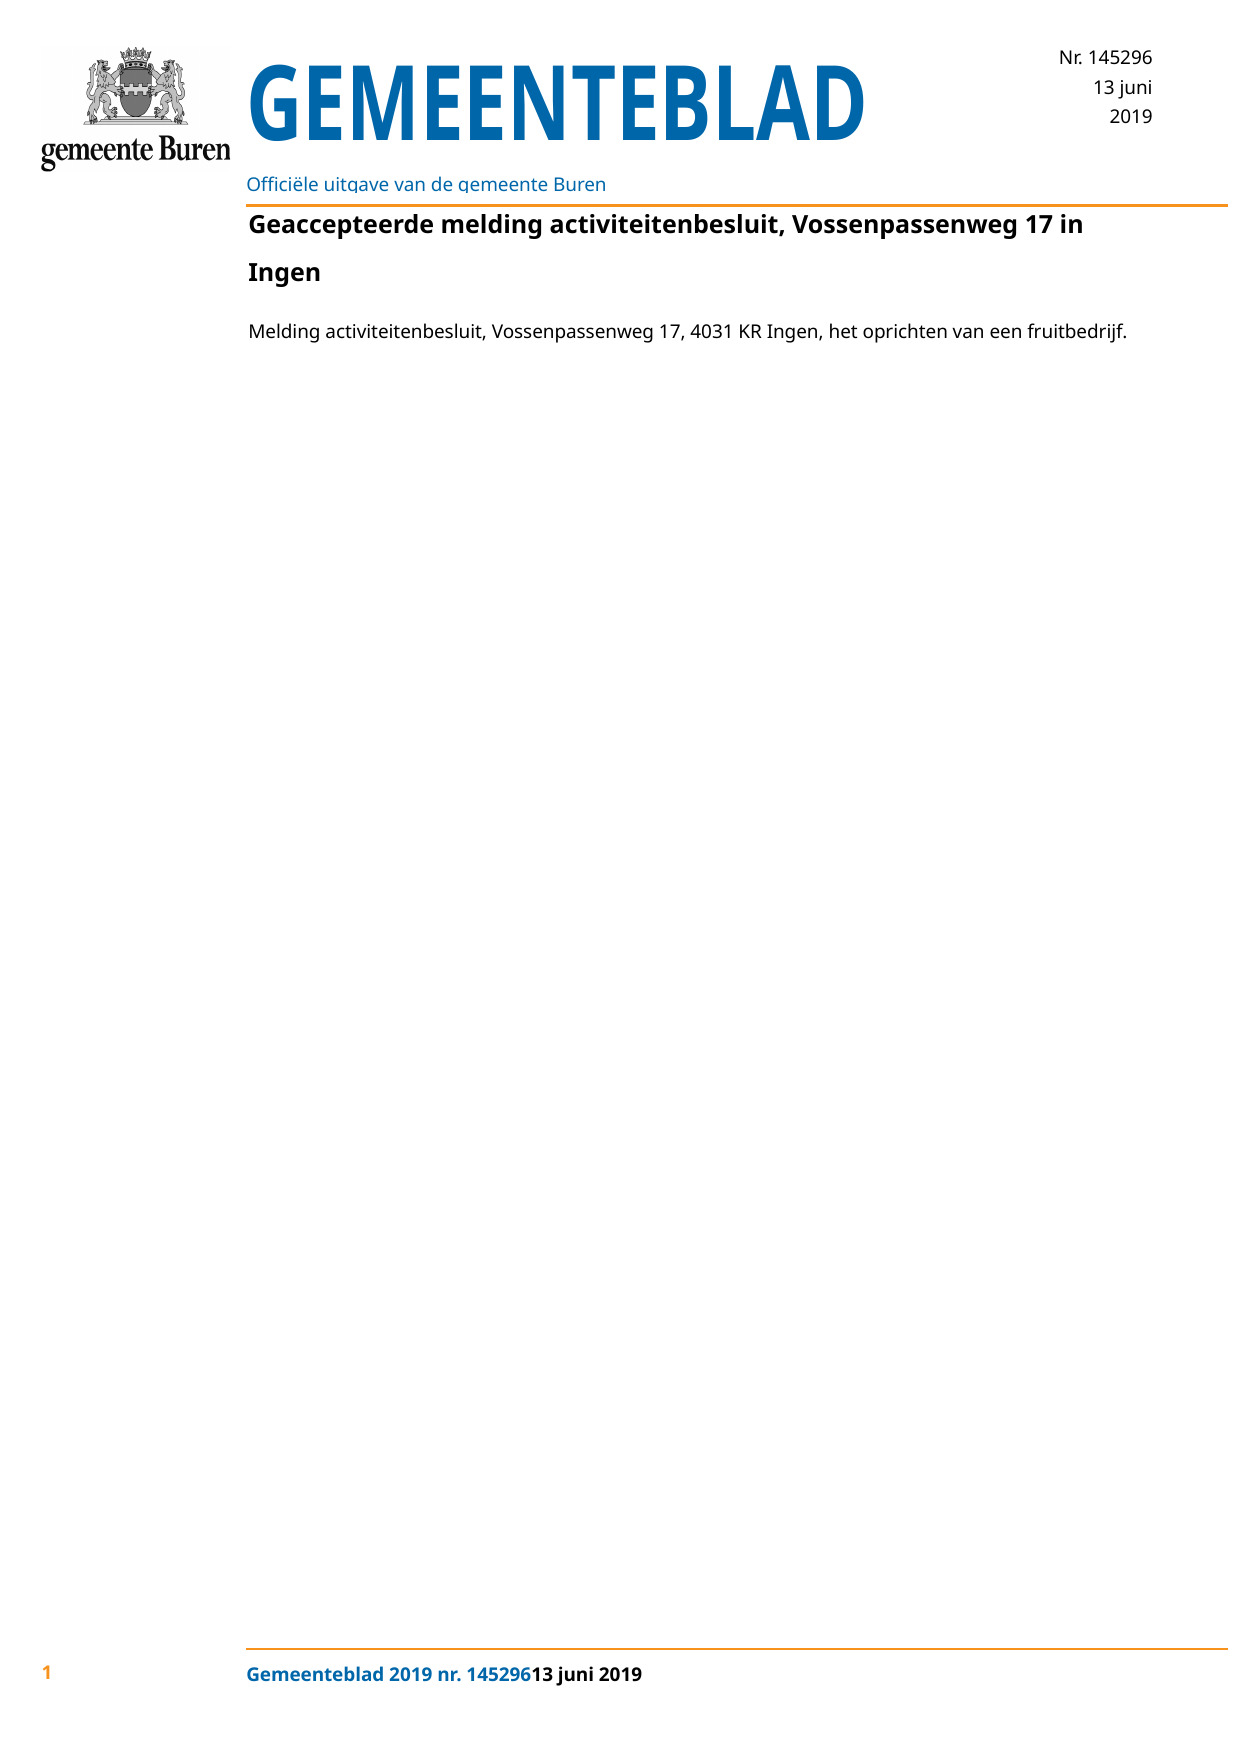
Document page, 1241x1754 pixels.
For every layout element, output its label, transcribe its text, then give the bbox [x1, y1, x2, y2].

text Melding activiteitenbesluit, Vossenpassenweg 17, 4031 KR Ingen, het oprichten van een fruitbedrijf. [248, 318, 1152, 344]
text Geaccepteerde melding activiteitenbesluit, Vossenpassenweg 17 in Ingen [248, 207, 1152, 288]
picture [41, 47, 231, 172]
